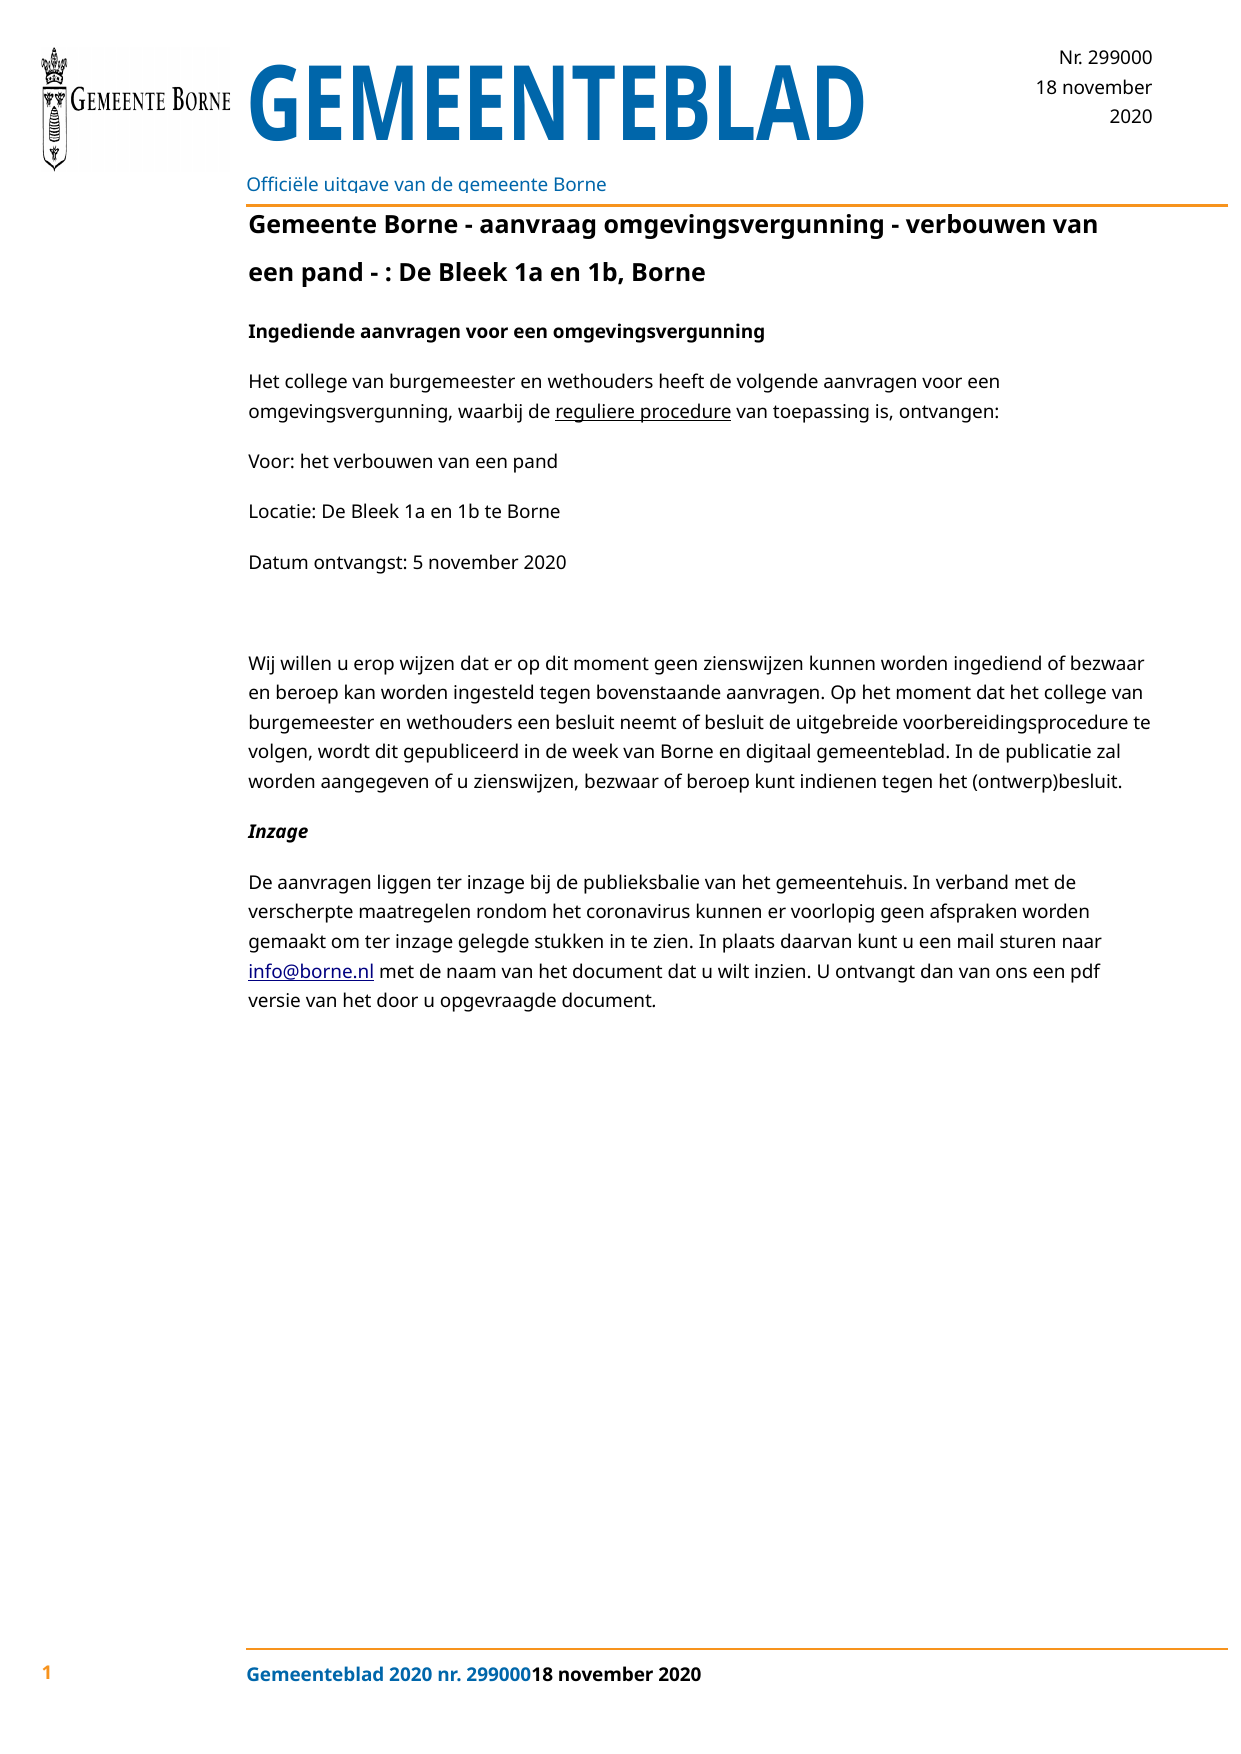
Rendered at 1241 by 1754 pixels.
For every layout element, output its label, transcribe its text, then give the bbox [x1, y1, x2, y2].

text Inzage [248, 819, 1152, 844]
text Wij willen u erop wijzen dat er op dit moment geen zienswijzen kunnen worden ingediend of bezwaar en beroep kan worden ingesteld tegen bovenstaande aanvragen. Op het moment dat het college van burgemeester en wethouders een besluit neemt of besluit de uitgebreide voorbereidingsprocedure te volgen, wordt dit gepubliceerd in de week van Borne en digitaal gemeenteblad. In de publicatie zal worden aangegeven of u zienswijzen, bezwaar of beroep kunt indienen tegen het (ontwerp)besluit. [248, 650, 1152, 794]
text Gemeente Borne - aanvraag omgevingsvergunning - verbouwen van een pand - : De Bleek 1a en 1b, Borne [248, 207, 1152, 288]
text Het college van burgemeester en wethouders heeft de volgende aanvragen voor een omgevingsvergunning, waarbij de reguliere procedure van toepassing is, ontvangen: [248, 368, 1152, 424]
picture [41, 47, 231, 172]
text Ingediende aanvragen voor een omgevingsvergunning [248, 318, 1152, 344]
text Datum ontvangst: 5 november 2020 [248, 549, 1152, 575]
text De aanvragen liggen ter inzage bij de publieksbalie van het gemeentehuis. In verband met de verscherpte maatregelen rondom het coronavirus kunnen er voorlopig geen afspraken worden gemaakt om ter inzage gelegde stukken in te zien. In plaats daarvan kunt u een mail sturen naar info@borne.nl met de naam van het document dat u wilt inzien. U ontvangt dan van ons een pdf versie van het door u opgevraagde document. [248, 869, 1152, 1013]
text Voor: het verbouwen van een pand [248, 448, 1152, 474]
text Locatie: De Bleek 1a en 1b te Borne [248, 499, 1152, 524]
